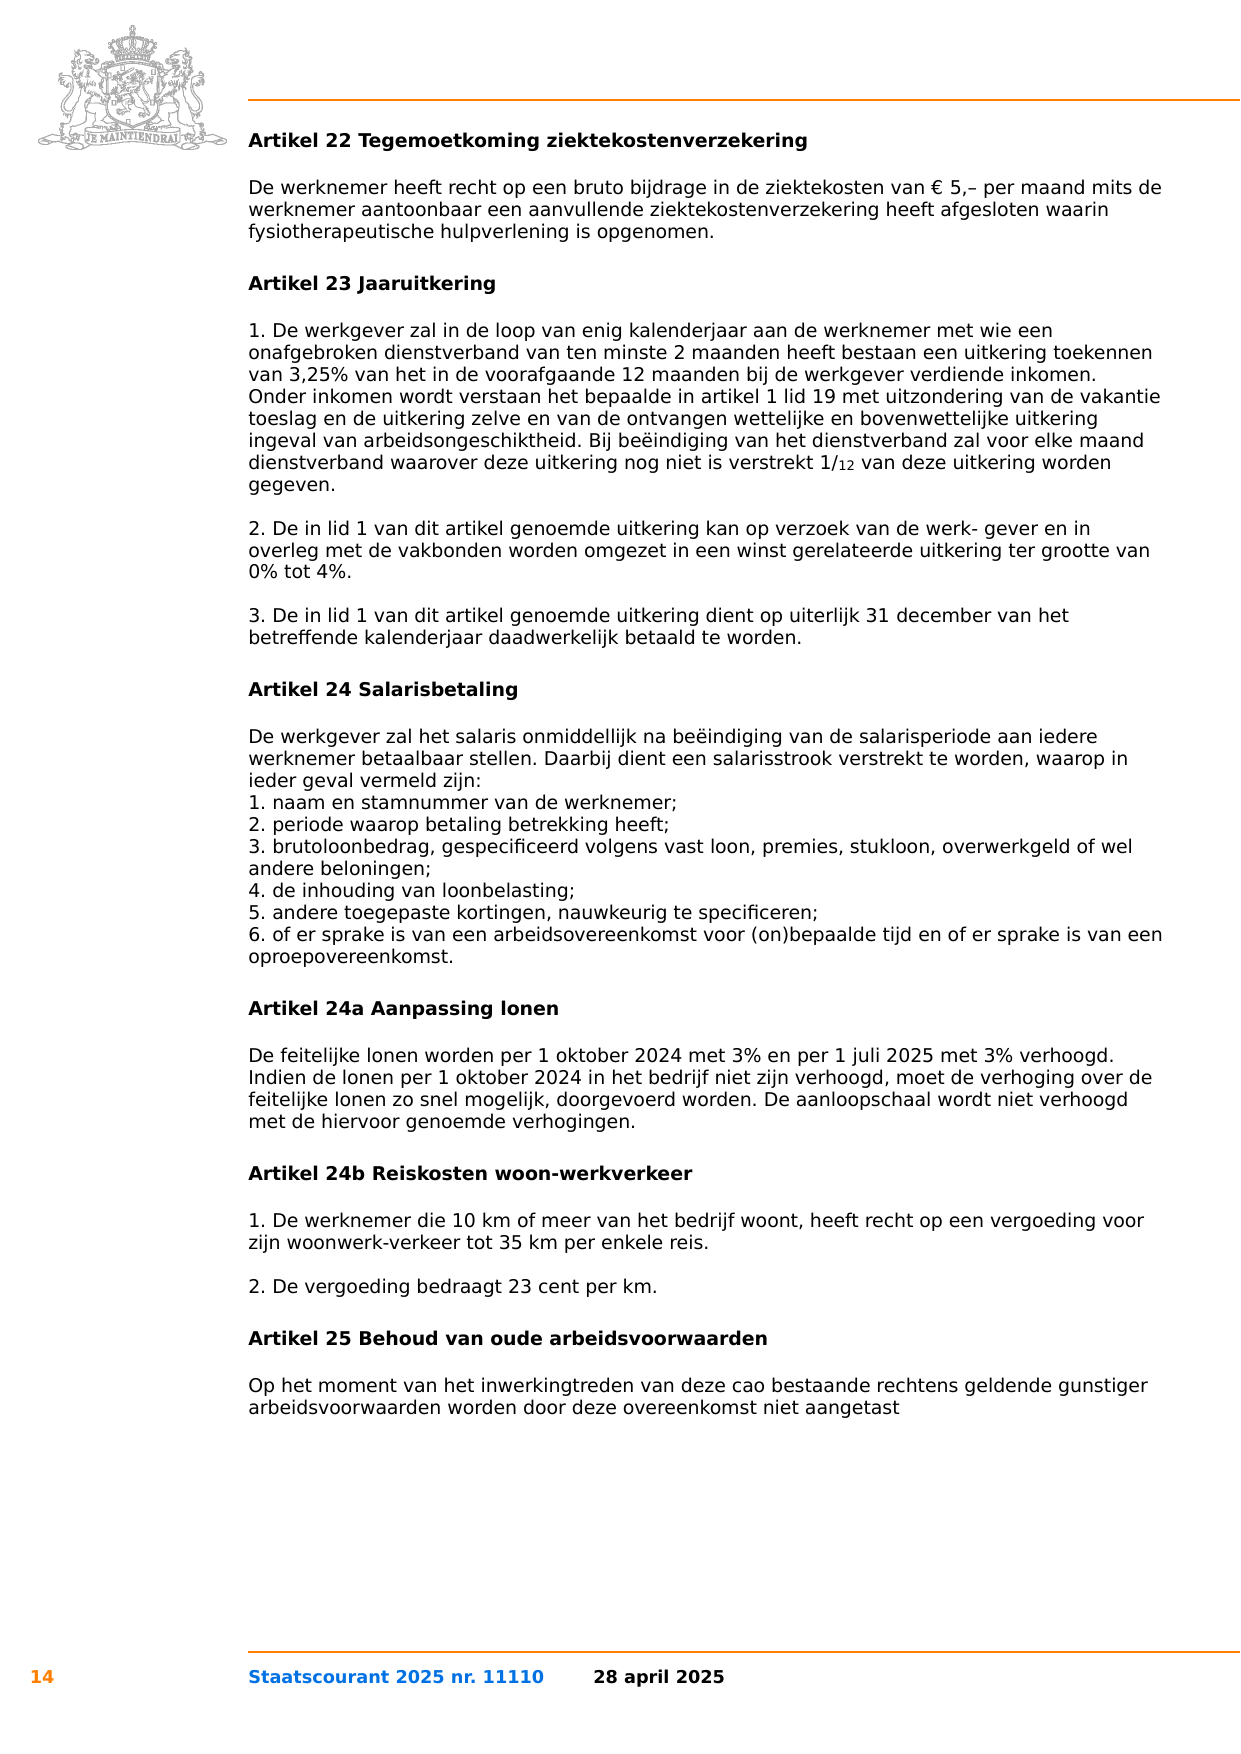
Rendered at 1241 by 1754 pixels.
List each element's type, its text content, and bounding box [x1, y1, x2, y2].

subtitle Artikel 25 Behoud van oude arbeidsvoorwaarden [248, 1328, 1163, 1350]
text 4. de inhouding van loonbelasting; [248, 880, 1163, 902]
subtitle Artikel 24b Reiskosten woon-werkverkeer [248, 1163, 1163, 1185]
text De feitelijke lonen worden per 1 oktober 2024 met 3% en per 1 juli 2025 met 3% verhoogd. Indien de lonen per 1 oktober 2024 in het bedrijf niet zijn verhoogd, moet de verhoging over de feitelijke lonen zo snel mogelijk, doorgevoerd worden. De aanloopschaal wordt niet verhoogd met de hiervoor genoemde verhogingen. [248, 1045, 1163, 1133]
text 5. andere toegepaste kortingen, nauwkeurig te specificeren; [248, 902, 1163, 924]
text 1. naam en stamnummer van de werknemer; [248, 792, 1163, 814]
text Op het moment van het inwerkingtreden van deze cao bestaande rechtens geldende gunstiger arbeidsvoorwaarden worden door deze overeenkomst niet aangetast [248, 1375, 1163, 1419]
text 2. De vergoeding bedraagt 23 cent per km. [248, 1276, 1163, 1298]
subtitle Artikel 24 Salarisbetaling [248, 679, 1163, 701]
text 2. periode waarop betaling betrekking heeft; [248, 814, 1163, 836]
picture [38, 25, 227, 150]
text 1. De werkgever zal in de loop van enig kalenderjaar aan de werknemer met wie een onafgebroken dienstverband van ten minste 2 maanden heeft bestaan een uitkering toekennen van 3,25% van het in de voorafgaande 12 maanden bij de werkgever verdiende inkomen. [248, 320, 1163, 386]
subtitle Artikel 22 Tegemoetkoming ziektekostenverzekering [248, 130, 1163, 152]
text De werkgever zal het salaris onmiddellijk na beëindiging van de salarisperiode aan iedere werknemer betaalbaar stellen. Daarbij dient een salarisstrook verstrekt te worden, waarop in ieder geval vermeld zijn: [248, 726, 1163, 792]
text 6. of er sprake is van een arbeidsovereenkomst voor (on)bepaalde tijd en of er sprake is van een oproepovereenkomst. [248, 924, 1163, 968]
text 3. De in lid 1 van dit artikel genoemde uitkering dient op uiterlijk 31 december van het betreffende kalenderjaar daadwerkelijk betaald te worden. [248, 605, 1163, 649]
text Onder inkomen wordt verstaan het bepaalde in artikel 1 lid 19 met uitzondering van de vakantie toeslag en de uitkering zelve en van de ontvangen wettelijke en bovenwettelijke uitkering ingeval van arbeidsongeschiktheid. Bij beëindiging van het dienstverband zal voor elke maand dienstverband waarover deze uitkering nog niet is verstrekt 1/12 van deze uitkering worden gegeven. [248, 386, 1163, 496]
subtitle Artikel 23 Jaaruitkering [248, 273, 1163, 295]
subtitle Artikel 24a Aanpassing lonen [248, 998, 1163, 1020]
text 2. De in lid 1 van dit artikel genoemde uitkering kan op verzoek van de werk- gever en in overleg met de vakbonden worden omgezet in een winst gerelateerde uitkering ter grootte van 0% tot 4%. [248, 517, 1163, 583]
text 3. brutoloonbedrag, gespecificeerd volgens vast loon, premies, stukloon, overwerkgeld of wel andere beloningen; [248, 836, 1163, 880]
text De werknemer heeft recht op een bruto bijdrage in de ziektekosten van € 5,– per maand mits de werknemer aantoonbaar een aanvullende ziektekostenverzekering heeft afgesloten waarin fysiotherapeutische hulpverlening is opgenomen. [248, 177, 1163, 243]
text 1. De werknemer die 10 km of meer van het bedrijf woont, heeft recht op een vergoeding voor zijn woonwerk-verkeer tot 35 km per enkele reis. [248, 1210, 1163, 1254]
